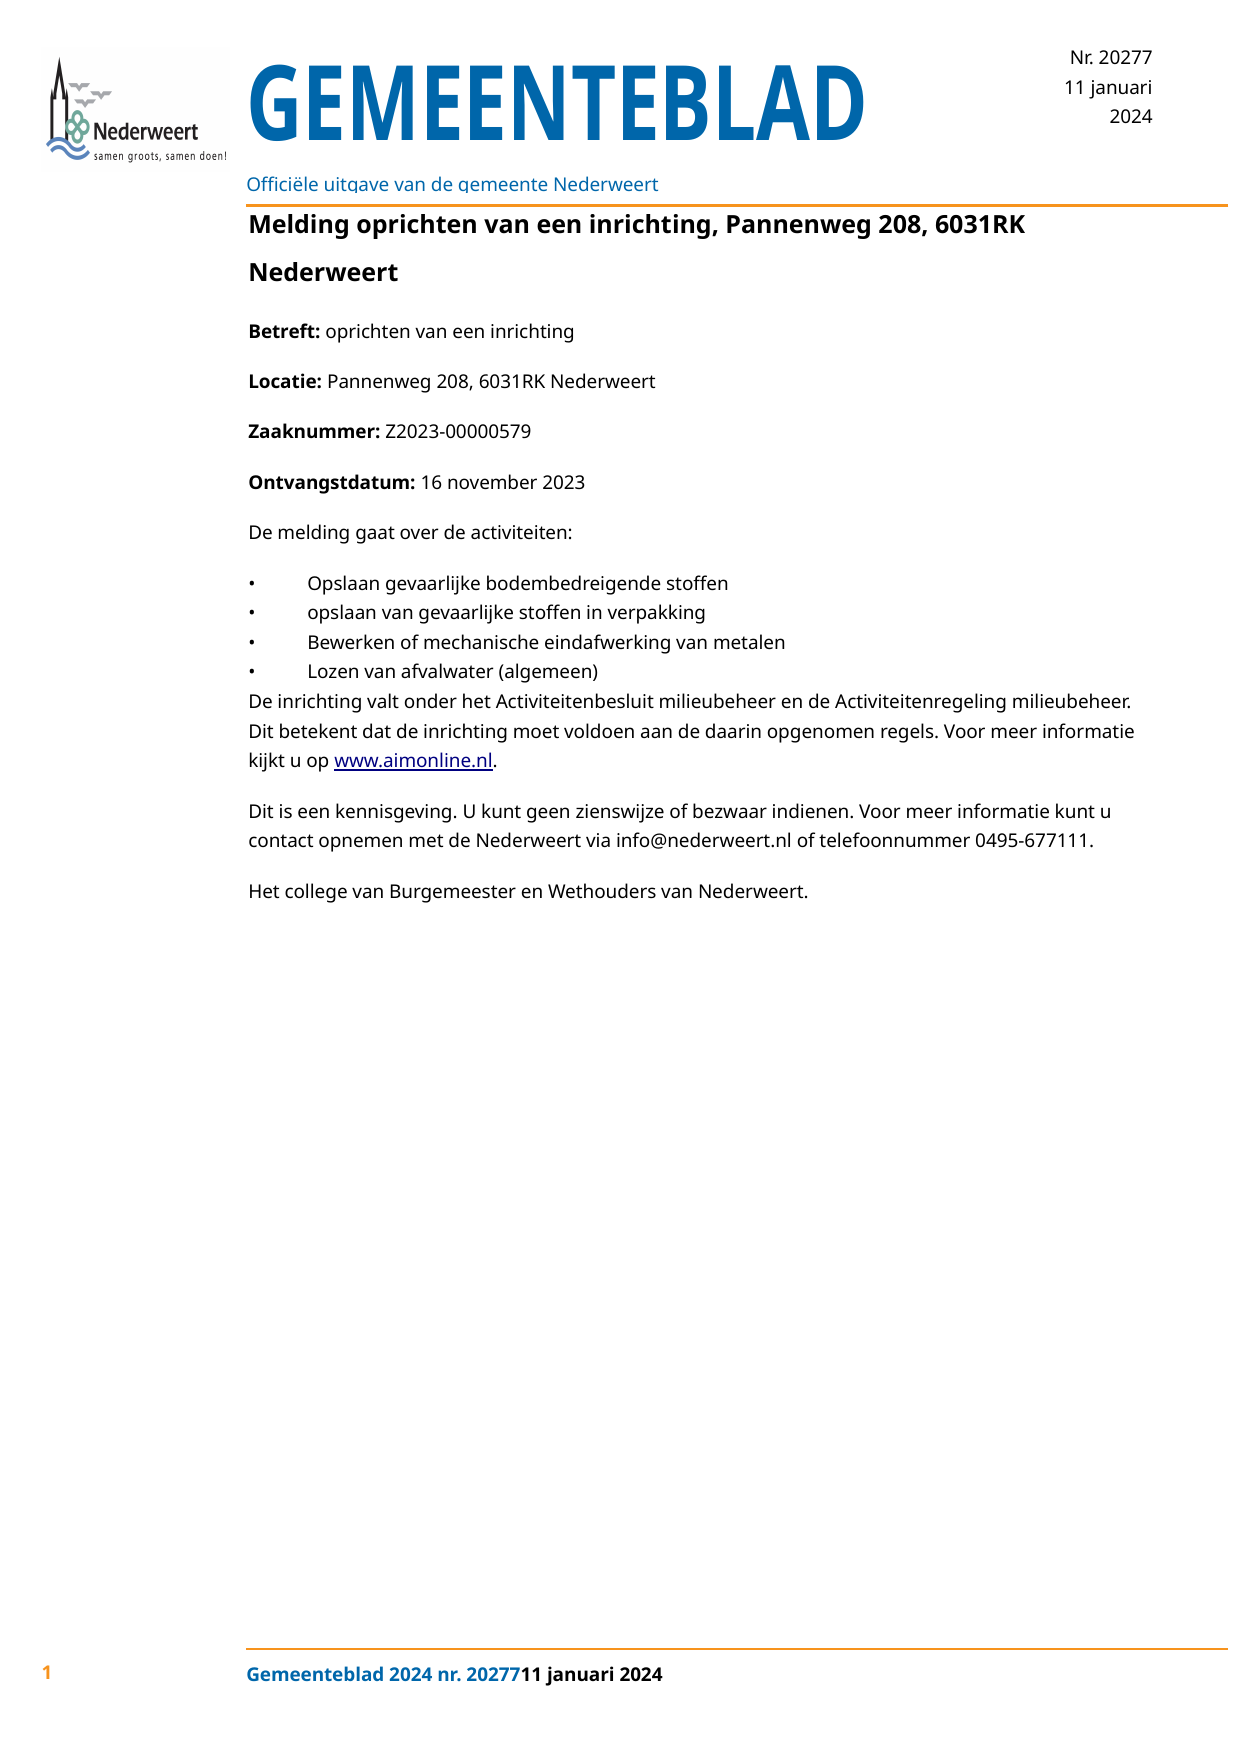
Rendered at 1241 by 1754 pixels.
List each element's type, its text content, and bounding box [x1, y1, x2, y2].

list Bewerken of mechanische eindafwerking van metalen [248, 629, 1152, 655]
text Het college van Burgemeester en Wethouders van Nederweert. [248, 878, 1152, 904]
text Dit is een kennisgeving. U kunt geen zienswijze of bezwaar indienen. Voor meer informatie kunt u contact opnemen met de Nederweert via info@nederweert.nl of telefoonnummer 0495-677111. [248, 798, 1152, 853]
text Zaaknummer: Z2023-00000579 [248, 419, 1152, 444]
text Betreft: oprichten van een inrichting [248, 318, 1152, 344]
list Lozen van afvalwater (algemeen) [248, 659, 1152, 684]
picture [41, 47, 231, 172]
text De melding gaat over de activiteiten: [248, 519, 1152, 545]
text De inrichting valt onder het Activiteitenbesluit milieubeheer en de Activiteitenregeling milieubeheer. Dit betekent dat de inrichting moet voldoen aan de daarin opgenomen regels. Voor meer informatie kijkt u op www.aimonline.nl. [248, 688, 1152, 773]
list opslaan van gevaarlijke stoffen in verpakking [248, 599, 1152, 625]
text Melding oprichten van een inrichting, Pannenweg 208, 6031RK Nederweert [248, 207, 1152, 288]
text Ontvangstdatum: 16 november 2023 [248, 469, 1152, 495]
text Locatie: Pannenweg 208, 6031RK Nederweert [248, 368, 1152, 394]
list Opslaan gevaarlijke bodembedreigende stoffen [248, 570, 1152, 596]
